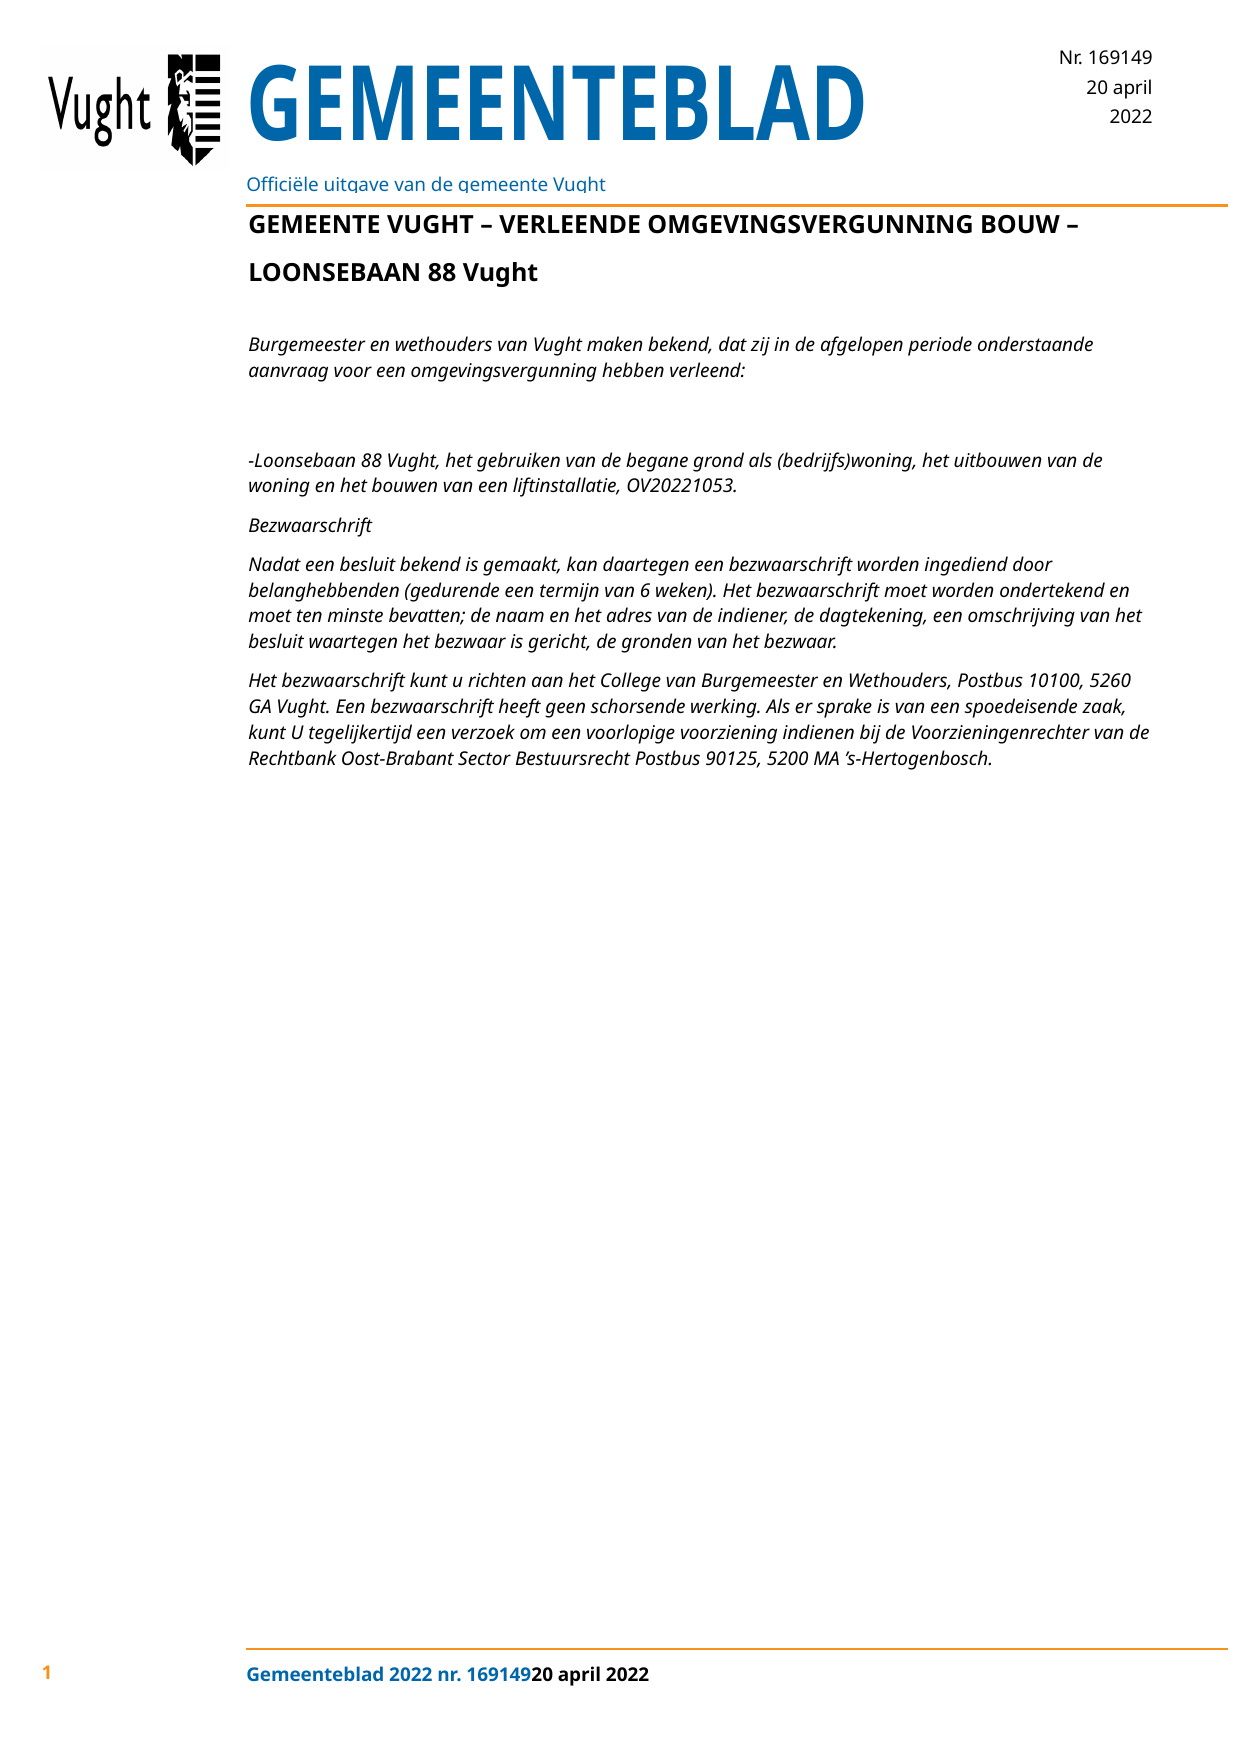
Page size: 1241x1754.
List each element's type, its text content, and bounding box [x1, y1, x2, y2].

text Het bezwaarschrift kunt u richten aan het College van Burgemeester en Wethouders, Postbus 10100, 5260 GA Vught. Een bezwaarschrift heeft geen schorsende werking. Als er sprake is van een spoedeisende zaak, kunt U tegelijkertijd een verzoek om een voorlopige voorziening indienen bij de Voorzieningenrechter van de Rechtbank Oost-Brabant Sector Bestuursrecht Postbus 90125, 5200 MA ’s-Hertogenbosch. [248, 668, 1152, 771]
picture [41, 47, 231, 172]
text Bezwaarschrift [248, 512, 1152, 538]
text Nadat een besluit bekend is gemaakt, kan daartegen een bezwaarschrift worden ingediend door belanghebbenden (gedurende een termijn van 6 weken). Het bezwaarschrift moet worden ondertekend en moet ten minste bevatten; de naam en het adres van de indiener, de dagtekening, een omschrijving van het besluit waartegen het bezwaar is gericht, de gronden van het bezwaar. [248, 551, 1152, 654]
text Burgemeester en wethouders van Vught maken bekend, dat zij in de afgelopen periode onderstaande aanvraag voor een omgevingsvergunning hebben verleend: [248, 331, 1152, 383]
text GEMEENTE VUGHT – VERLEENDE OMGEVINGSVERGUNNING BOUW –LOONSEBAAN 88 Vught [248, 207, 1152, 288]
text -Loonsebaan 88 Vught, het gebruiken van de begane grond als (bedrijfs)woning, het uitbouwen van de woning en het bouwen van een liftinstallatie, OV20221053. [248, 447, 1152, 498]
